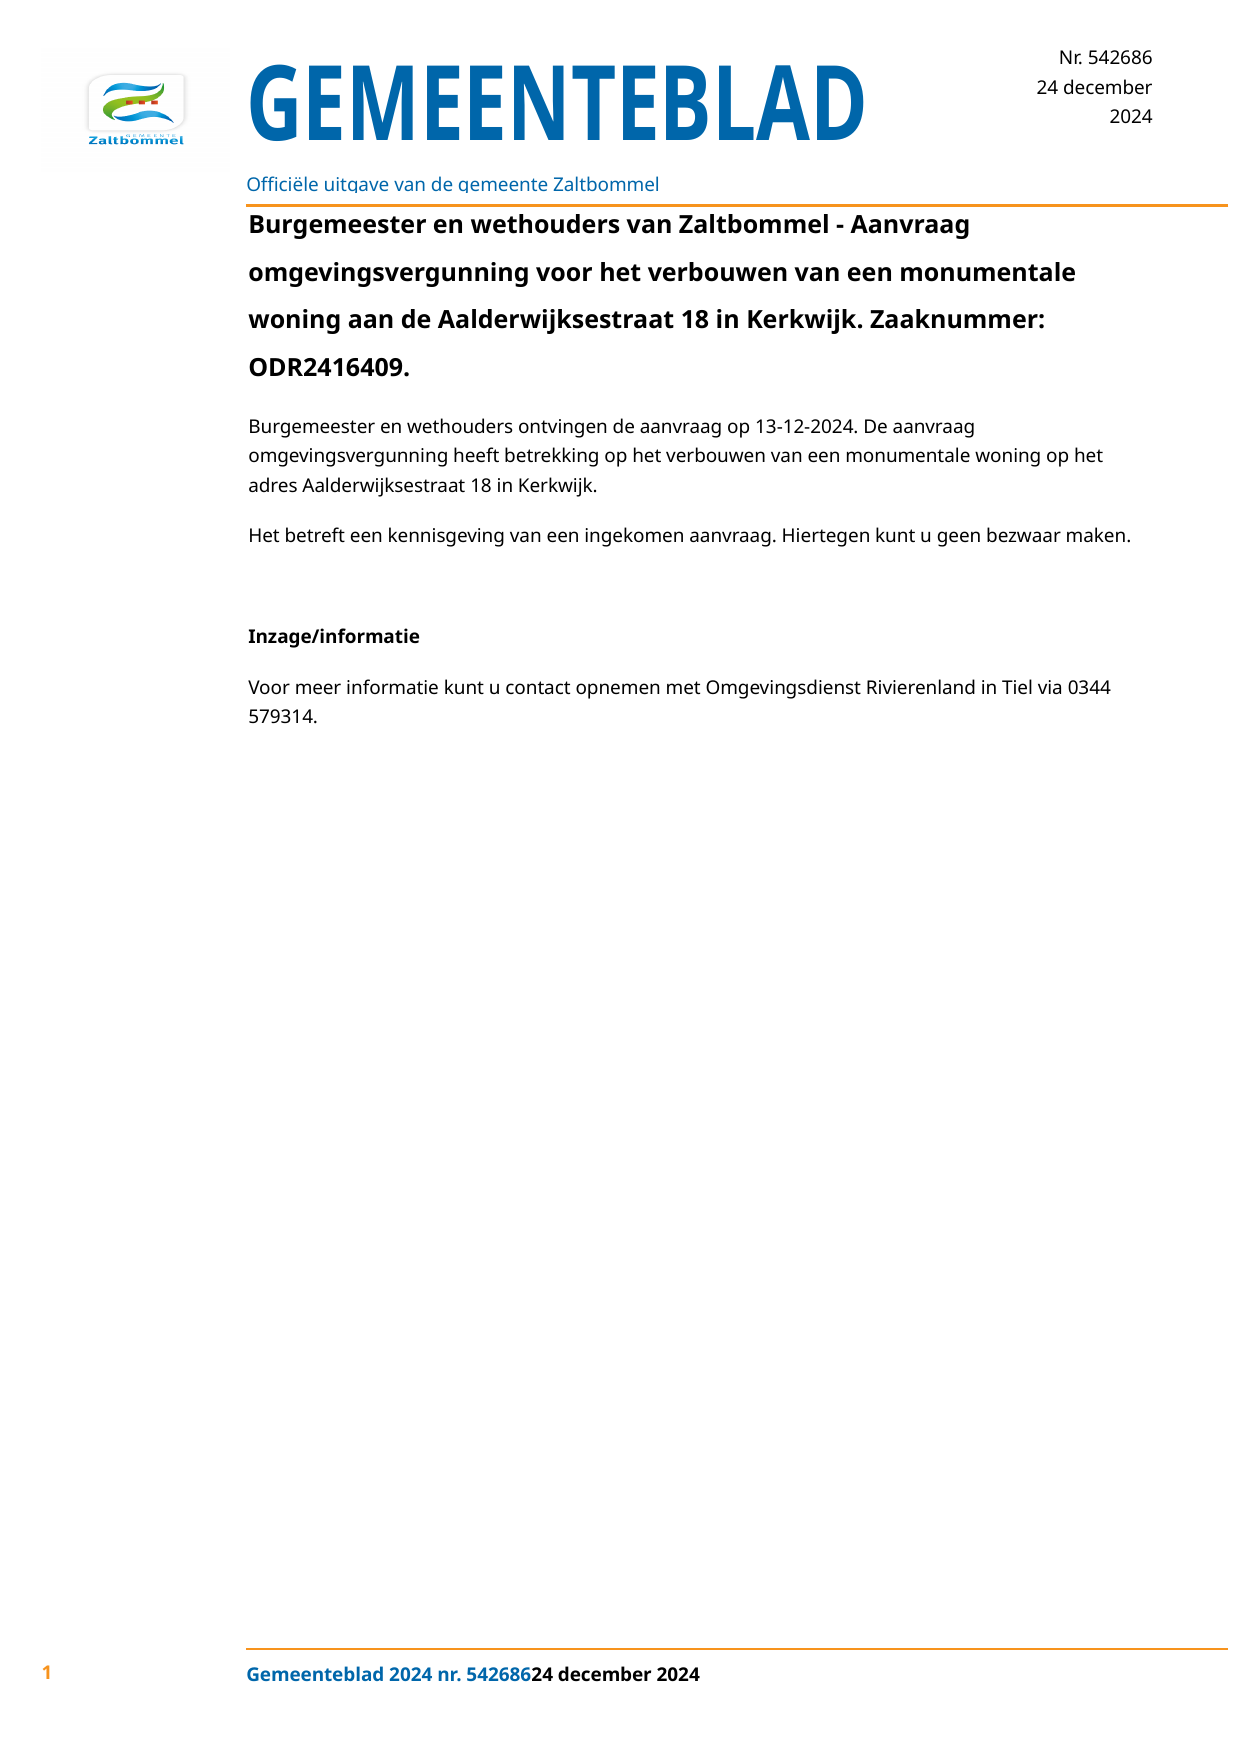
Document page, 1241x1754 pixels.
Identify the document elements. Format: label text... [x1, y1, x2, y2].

picture [41, 47, 231, 172]
text Het betreft een kennisgeving van een ingekomen aanvraag. Hiertegen kunt u geen bezwaar maken. [248, 523, 1152, 548]
text Burgemeester en wethouders ontvingen de aanvraag op 13-12-2024. De aanvraag omgevingsvergunning heeft betrekking op het verbouwen van een monumentale woning op het adres Aalderwijksestraat 18 in Kerkwijk. [248, 413, 1152, 498]
text Burgemeester en wethouders van Zaltbommel - Aanvraag omgevingsvergunning voor het verbouwen van een monumentale woning aan de Aalderwijksestraat 18 in Kerkwijk. Zaaknummer: ODR2416409. [248, 207, 1152, 384]
text Voor meer informatie kunt u contact opnemen met Omgevingsdienst Rivierenland in Tiel via 0344 579314. [248, 674, 1152, 729]
text Inzage/informatie [248, 623, 1152, 649]
